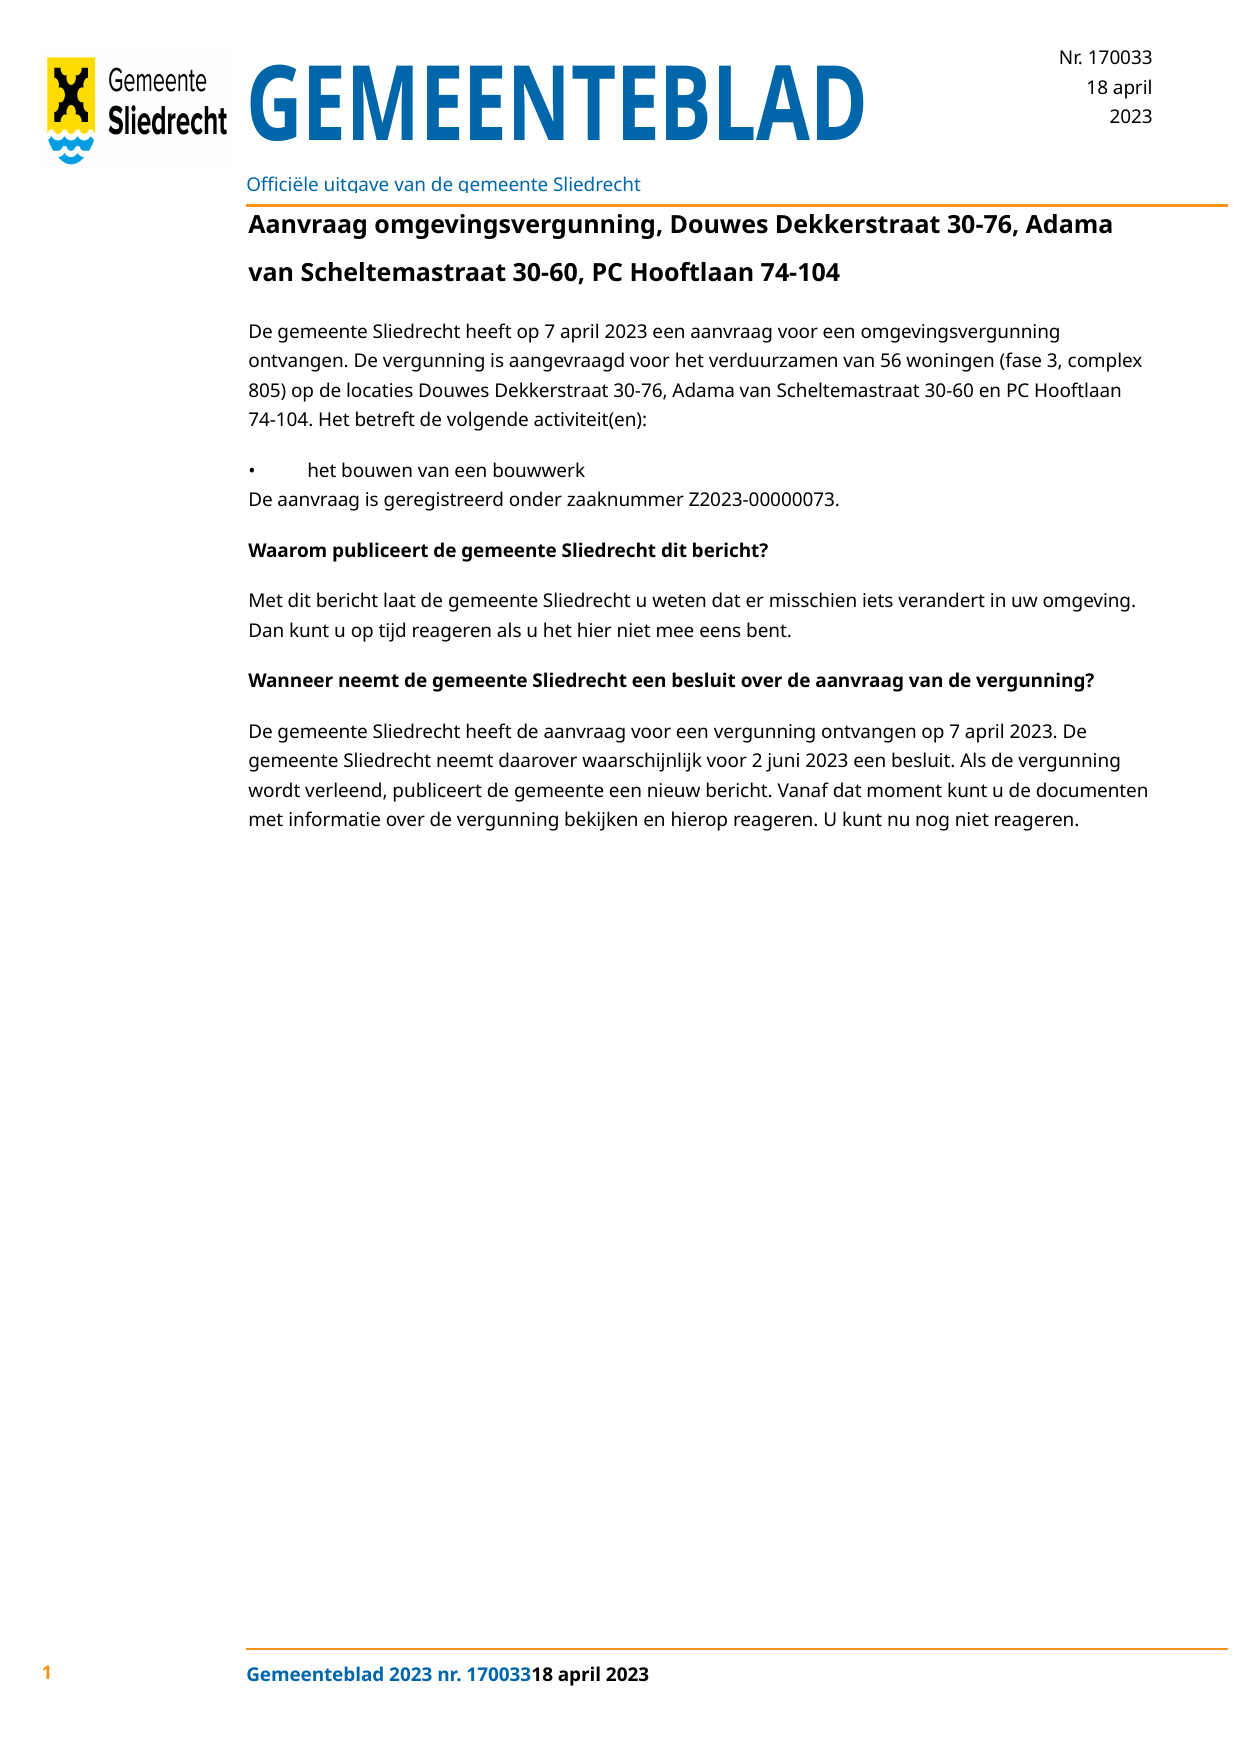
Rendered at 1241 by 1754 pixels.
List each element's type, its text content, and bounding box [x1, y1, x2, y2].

text Met dit bericht laat de gemeente Sliedrecht u weten dat er misschien iets verandert in uw omgeving. Dan kunt u op tijd reageren als u het hier niet mee eens bent. [248, 587, 1152, 643]
picture [41, 47, 231, 172]
text De gemeente Sliedrecht heeft de aanvraag voor een vergunning ontvangen op 7 april 2023. De gemeente Sliedrecht neemt daarover waarschijnlijk voor 2 juni 2023 een besluit. Als de vergunning wordt verleend, publiceert de gemeente een nieuw bericht. Vanaf dat moment kunt u de documenten met informatie over de vergunning bekijken en hierop reageren. U kunt nu nog niet reageren. [248, 718, 1152, 832]
text De aanvraag is geregistreerd onder zaaknummer Z2023-00000073. [248, 487, 1152, 512]
text Wanneer neemt de gemeente Sliedrecht een besluit over de aanvraag van de vergunning? [248, 667, 1152, 693]
text Waarom publiceert de gemeente Sliedrecht dit bericht? [248, 537, 1152, 563]
text De gemeente Sliedrecht heeft op 7 april 2023 een aanvraag voor een omgevingsvergunning ontvangen. De vergunning is aangevraagd voor het verduurzamen van 56 woningen (fase 3, complex 805) op de locaties Douwes Dekkerstraat 30-76, Adama van Scheltemastraat 30-60 en PC Hooftlaan 74-104. Het betreft de volgende activiteit(en): [248, 318, 1152, 432]
text Aanvraag omgevingsvergunning, Douwes Dekkerstraat 30-76, Adama van Scheltemastraat 30-60, PC Hooftlaan 74-104 [248, 207, 1152, 288]
list het bouwen van een bouwwerk [248, 457, 1152, 483]
